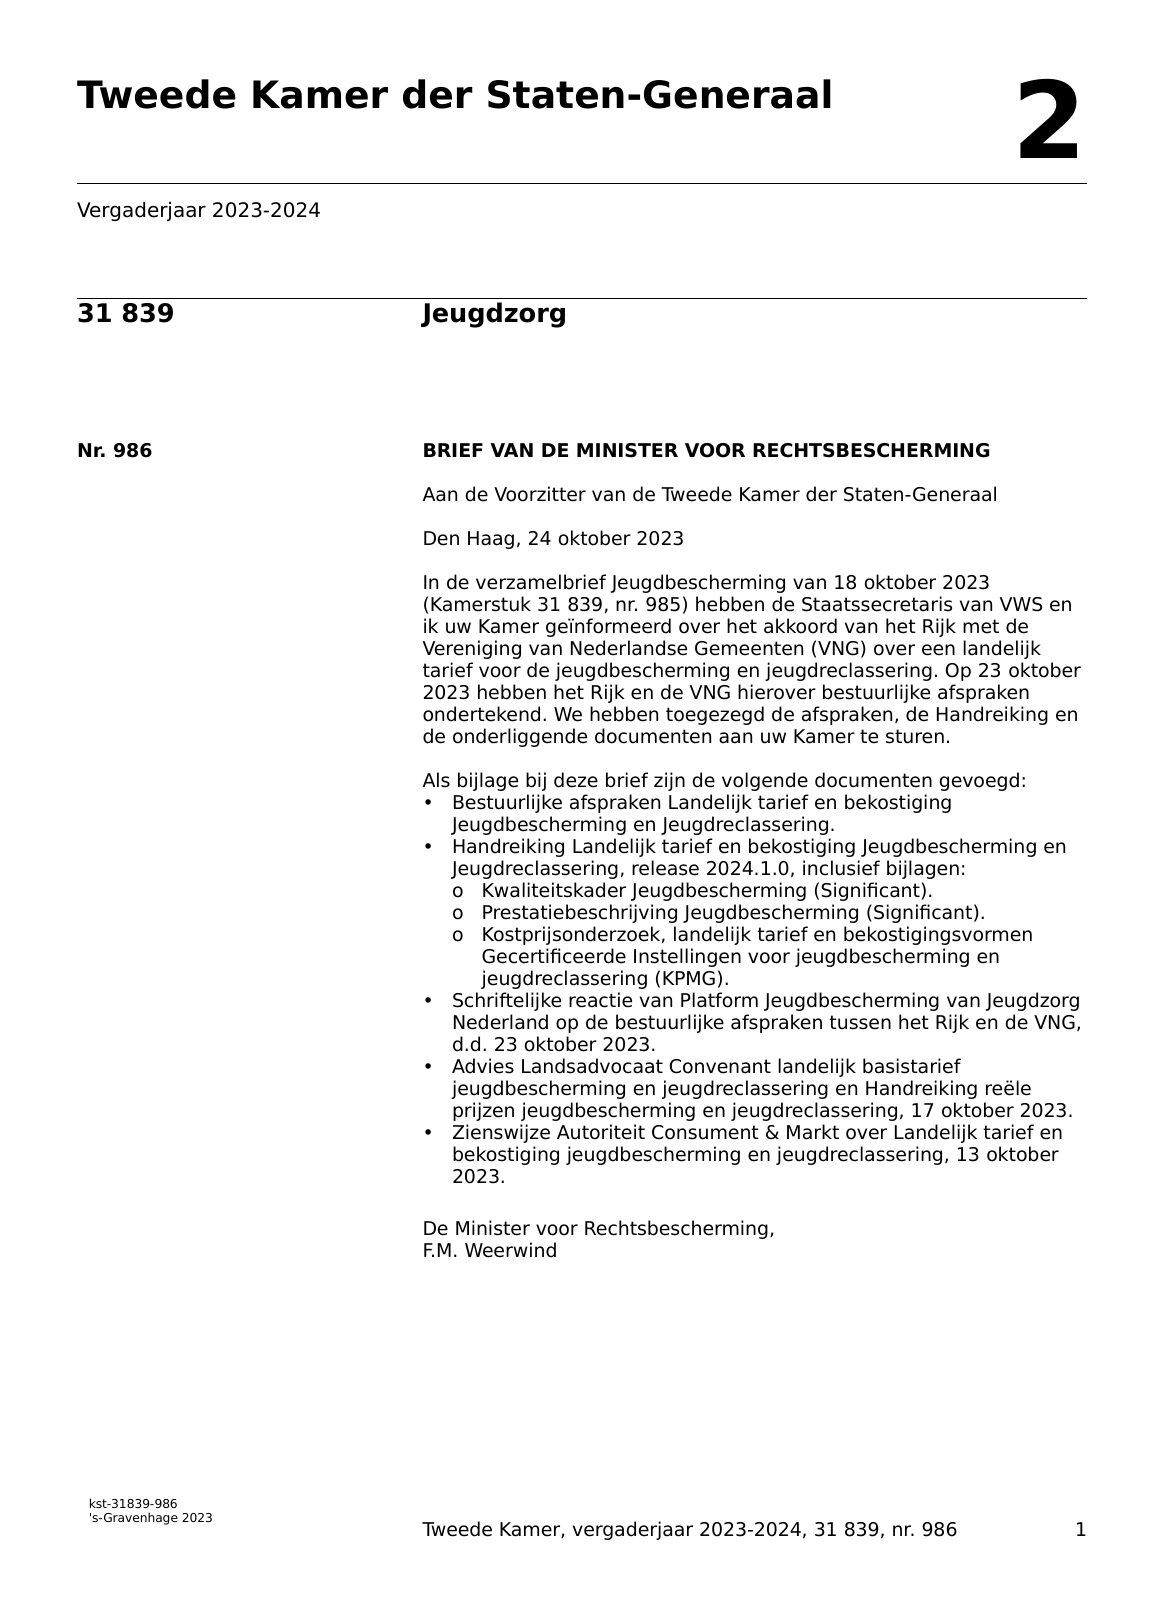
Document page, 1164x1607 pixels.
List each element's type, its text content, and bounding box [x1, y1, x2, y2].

text o Prestatiebeschrijving Jeugdbescherming (Significant). [452, 902, 1087, 924]
table_header Tweede Kamer der Staten-Generaal [77, 59, 886, 183]
table_header 2 [886, 59, 1087, 183]
text 's-Gravenhage 2023 [88, 1511, 323, 1525]
text De Minister voor Rechtsbescherming, F.M. Weerwind [422, 1218, 1087, 1262]
text o Kostprijsonderzoek, landelijk tarief en bekostigingsvormen Gecertificeerde Instellingen voor jeugdbescherming en jeugdreclassering (KPMG). [452, 924, 1087, 990]
text • Advies Landsadvocaat Convenant landelijk basistarief jeugdbescherming en jeugdreclassering en Handreiking reële prijzen jeugdbescherming en jeugdreclassering, 17 oktober 2023. [422, 1056, 1087, 1122]
text Als bijlage bij deze brief zijn de volgende documenten gevoegd: [422, 770, 1087, 792]
subtitle 31 839 Jeugdzorg [77, 299, 1087, 329]
text • Zienswijze Autoriteit Consument & Markt over Landelijk tarief en bekostiging jeugdbescherming en jeugdreclassering, 13 oktober 2023. [422, 1122, 1087, 1188]
text • Bestuurlijke afspraken Landelijk tarief en bekostiging Jeugdbescherming en Jeugdreclassering. [422, 792, 1087, 836]
subtitle Nr. 986 BRIEF VAN DE MINISTER VOOR RECHTSBESCHERMING [77, 440, 1087, 462]
text Aan de Voorzitter van de Tweede Kamer der Staten-Generaal [422, 484, 1087, 506]
text Den Haag, 24 oktober 2023 [422, 528, 1087, 550]
text • Schriftelijke reactie van Platform Jeugdbescherming van Jeugdzorg Nederland op de bestuurlijke afspraken tussen het Rijk en de VNG, d.d. 23 oktober 2023. [422, 990, 1087, 1056]
text o Kwaliteitskader Jeugdbescherming (Significant). [452, 880, 1087, 902]
text kst-31839-986 [88, 1497, 323, 1511]
table_cell Vergaderjaar 2023-2024 [77, 184, 1087, 298]
text In de verzamelbrief Jeugdbescherming van 18 oktober 2023 (Kamerstuk 31 839, nr. 985) hebben de Staatssecretaris van VWS en ik uw Kamer geïnformeerd over het akkoord van het Rijk met de Vereniging van Nederlandse Gemeenten (VNG) over een landelijk tarief voor de jeugdbescherming en jeugdreclassering. Op 23 oktober 2023 hebben het Rijk en de VNG hierover bestuurlijke afspraken ondertekend. We hebben toegezegd de afspraken, de Handreiking en de onderliggende documenten aan uw Kamer te sturen. [422, 572, 1087, 748]
text • Handreiking Landelijk tarief en bekostiging Jeugdbescherming en Jeugdreclassering, release 2024.1.0, inclusief bijlagen: [422, 836, 1087, 880]
